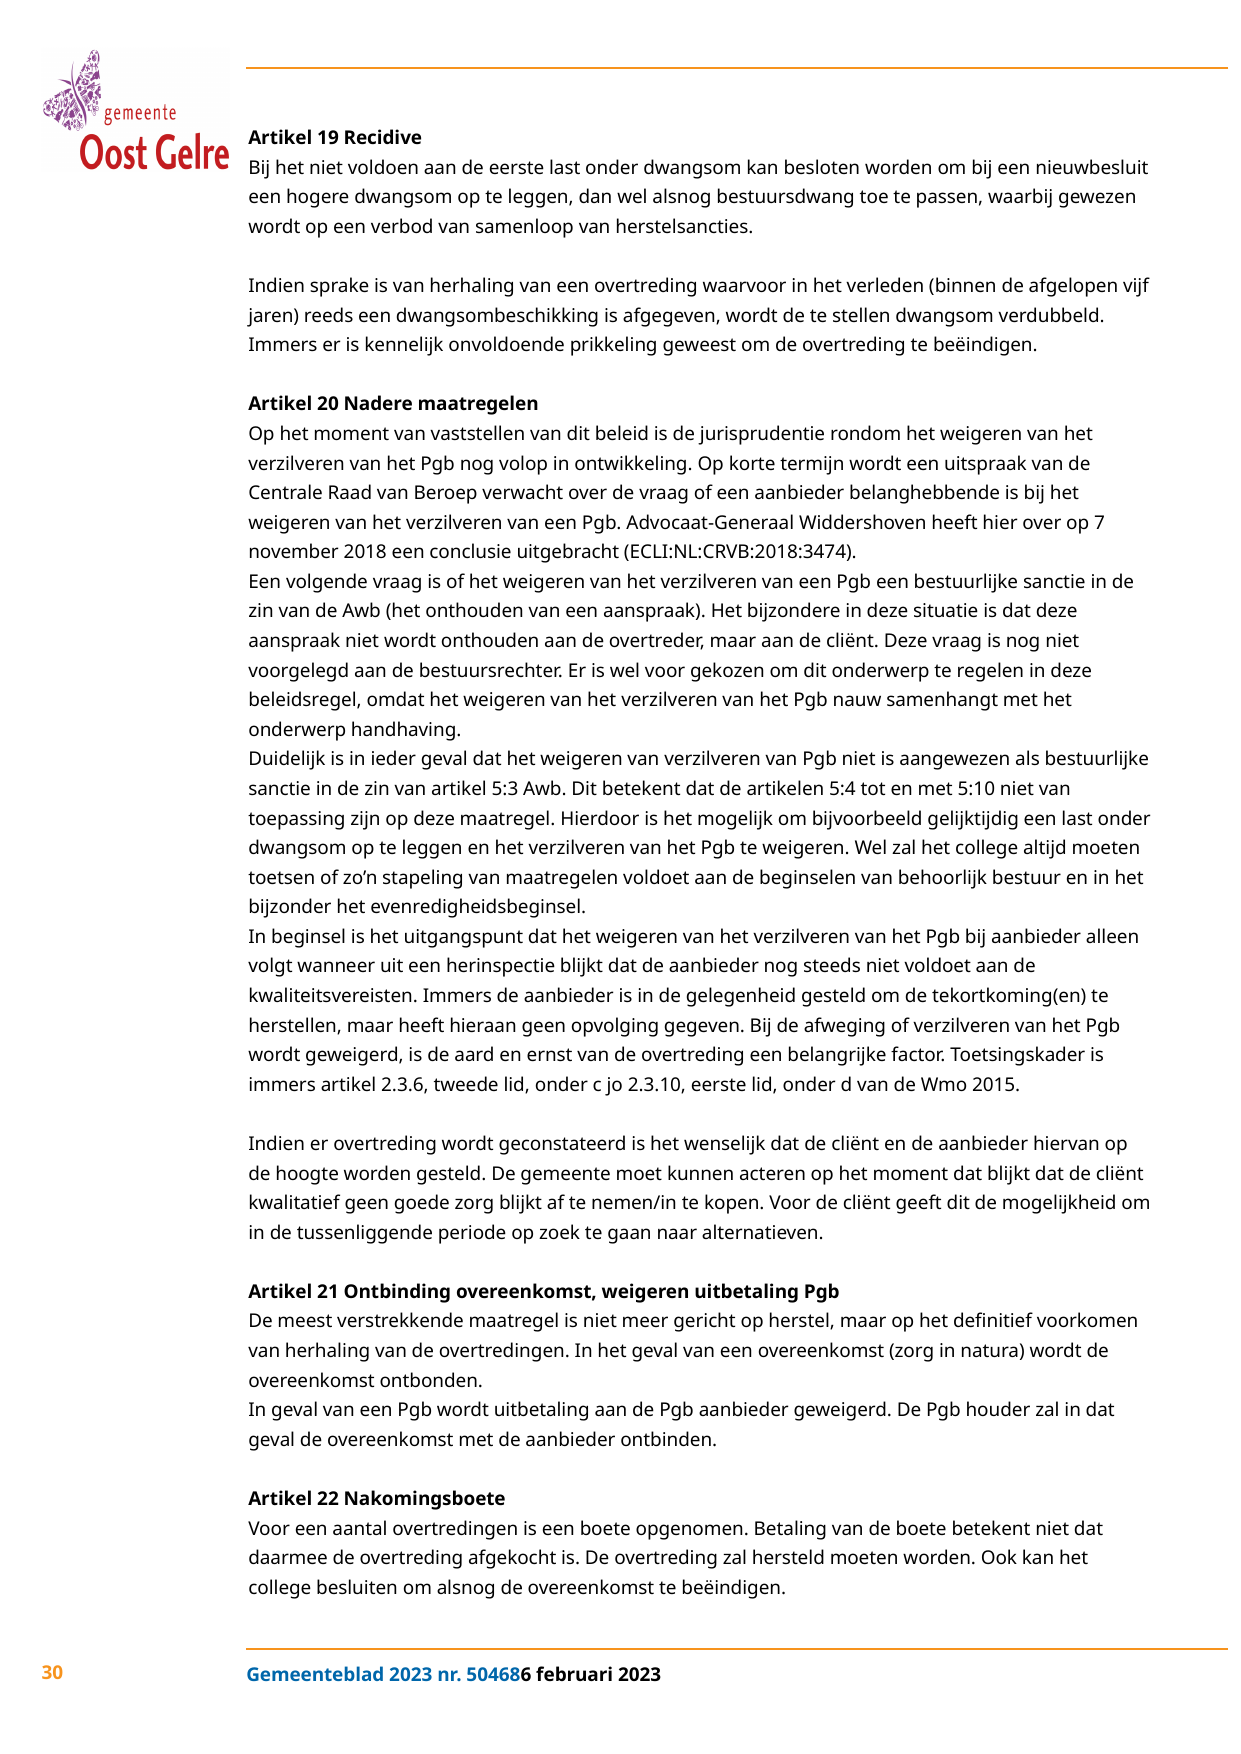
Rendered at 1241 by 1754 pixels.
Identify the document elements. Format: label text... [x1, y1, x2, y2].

text Voor een aantal overtredingen is een boete opgenomen. Betaling van de boete betekent niet dat daarmee de overtreding afgekocht is. De overtreding zal hersteld moeten worden. Ook kan het college besluiten om alsnog de overeenkomst te beëindigen. [248, 1515, 1152, 1600]
text In beginsel is het uitgangspunt dat het weigeren van het verzilveren van het Pgb bij aanbieder alleen volgt wanneer uit een herinspectie blijkt dat de aanbieder nog steeds niet voldoet aan de kwaliteitsvereisten. Immers de aanbieder is in de gelegenheid gesteld om de tekortkoming(en) te herstellen, maar heeft hieraan geen opvolging gegeven. Bij de afweging of verzilveren van het Pgb wordt geweigerd, is de aard en ernst van de overtreding een belangrijke factor. Toetsingskader is immers artikel 2.3.6, tweede lid, onder c jo 2.3.10, eerste lid, onder d van de Wmo 2015. [248, 923, 1152, 1097]
text Op het moment van vaststellen van dit beleid is de jurisprudentie rondom het weigeren van het verzilveren van het Pgb nog volop in ontwikkeling. Op korte termijn wordt een uitspraak van de Centrale Raad van Beroep verwacht over de vraag of een aanbieder belanghebbende is bij het weigeren van het verzilveren van een Pgb. Advocaat-Generaal Widdershoven heeft hier over op 7 november 2018 een conclusie uitgebracht (ECLI:NL:CRVB:2018:3474). [248, 420, 1152, 564]
picture [41, 47, 231, 172]
text Indien sprake is van herhaling van een overtreding waarvoor in het verleden (binnen de afgelopen vijf jaren) reeds een dwangsombeschikking is afgegeven, wordt de te stellen dwangsom verdubbeld. Immers er is kennelijk onvoldoende prikkeling geweest om de overtreding te beëindigen. [248, 272, 1152, 357]
text Artikel 22 Nakomingsboete [248, 1485, 1152, 1511]
text Een volgende vraag is of het weigeren van het verzilveren van een Pgb een bestuurlijke sanctie in de zin van de Awb (het onthouden van een aanspraak). Het bijzondere in deze situatie is dat deze aanspraak niet wordt onthouden aan de overtreder, maar aan de cliënt. Deze vraag is nog niet voorgelegd aan de bestuursrechter. Er is wel voor gekozen om dit onderwerp te regelen in deze beleidsregel, omdat het weigeren van het verzilveren van het Pgb nauw samenhangt met het onderwerp handhaving. [248, 568, 1152, 742]
text In geval van een Pgb wordt uitbetaling aan de Pgb aanbieder geweigerd. De Pgb houder zal in dat geval de overeenkomst met de aanbieder ontbinden. [248, 1396, 1152, 1452]
text De meest verstrekkende maatregel is niet meer gericht op herstel, maar op het definitief voorkomen van herhaling van de overtredingen. In het geval van een overeenkomst (zorg in natura) wordt de overeenkomst ontbonden. [248, 1308, 1152, 1393]
text Artikel 21 Ontbinding overeenkomst, weigeren uitbetaling Pgb [248, 1278, 1152, 1304]
text Indien er overtreding wordt geconstateerd is het wenselijk dat de cliënt en de aanbieder hiervan op de hoogte worden gesteld. De gemeente moet kunnen acteren op het moment dat blijkt dat de cliënt kwalitatief geen goede zorg blijkt af te nemen/in te kopen. Voor de cliënt geeft dit de mogelijkheid om in de tussenliggende periode op zoek te gaan naar alternatieven. [248, 1130, 1152, 1245]
text Bij het niet voldoen aan de eerste last onder dwangsom kan besloten worden om bij een nieuwbesluit een hogere dwangsom op te leggen, dan wel alsnog bestuursdwang toe te passen, waarbij gewezen wordt op een verbod van samenloop van herstelsancties. [248, 154, 1152, 239]
text Artikel 19 Recidive [248, 124, 1152, 150]
text Artikel 20 Nadere maatregelen [248, 391, 1152, 416]
text Duidelijk is in ieder geval dat het weigeren van verzilveren van Pgb niet is aangewezen als bestuurlijke sanctie in de zin van artikel 5:3 Awb. Dit betekent dat de artikelen 5:4 tot en met 5:10 niet van toepassing zijn op deze maatregel. Hierdoor is het mogelijk om bijvoorbeeld gelijktijdig een last onder dwangsom op te leggen en het verzilveren van het Pgb te weigeren. Wel zal het college altijd moeten toetsen of zo’n stapeling van maatregelen voldoet aan de beginselen van behoorlijk bestuur en in het bijzonder het evenredigheidsbeginsel. [248, 746, 1152, 919]
